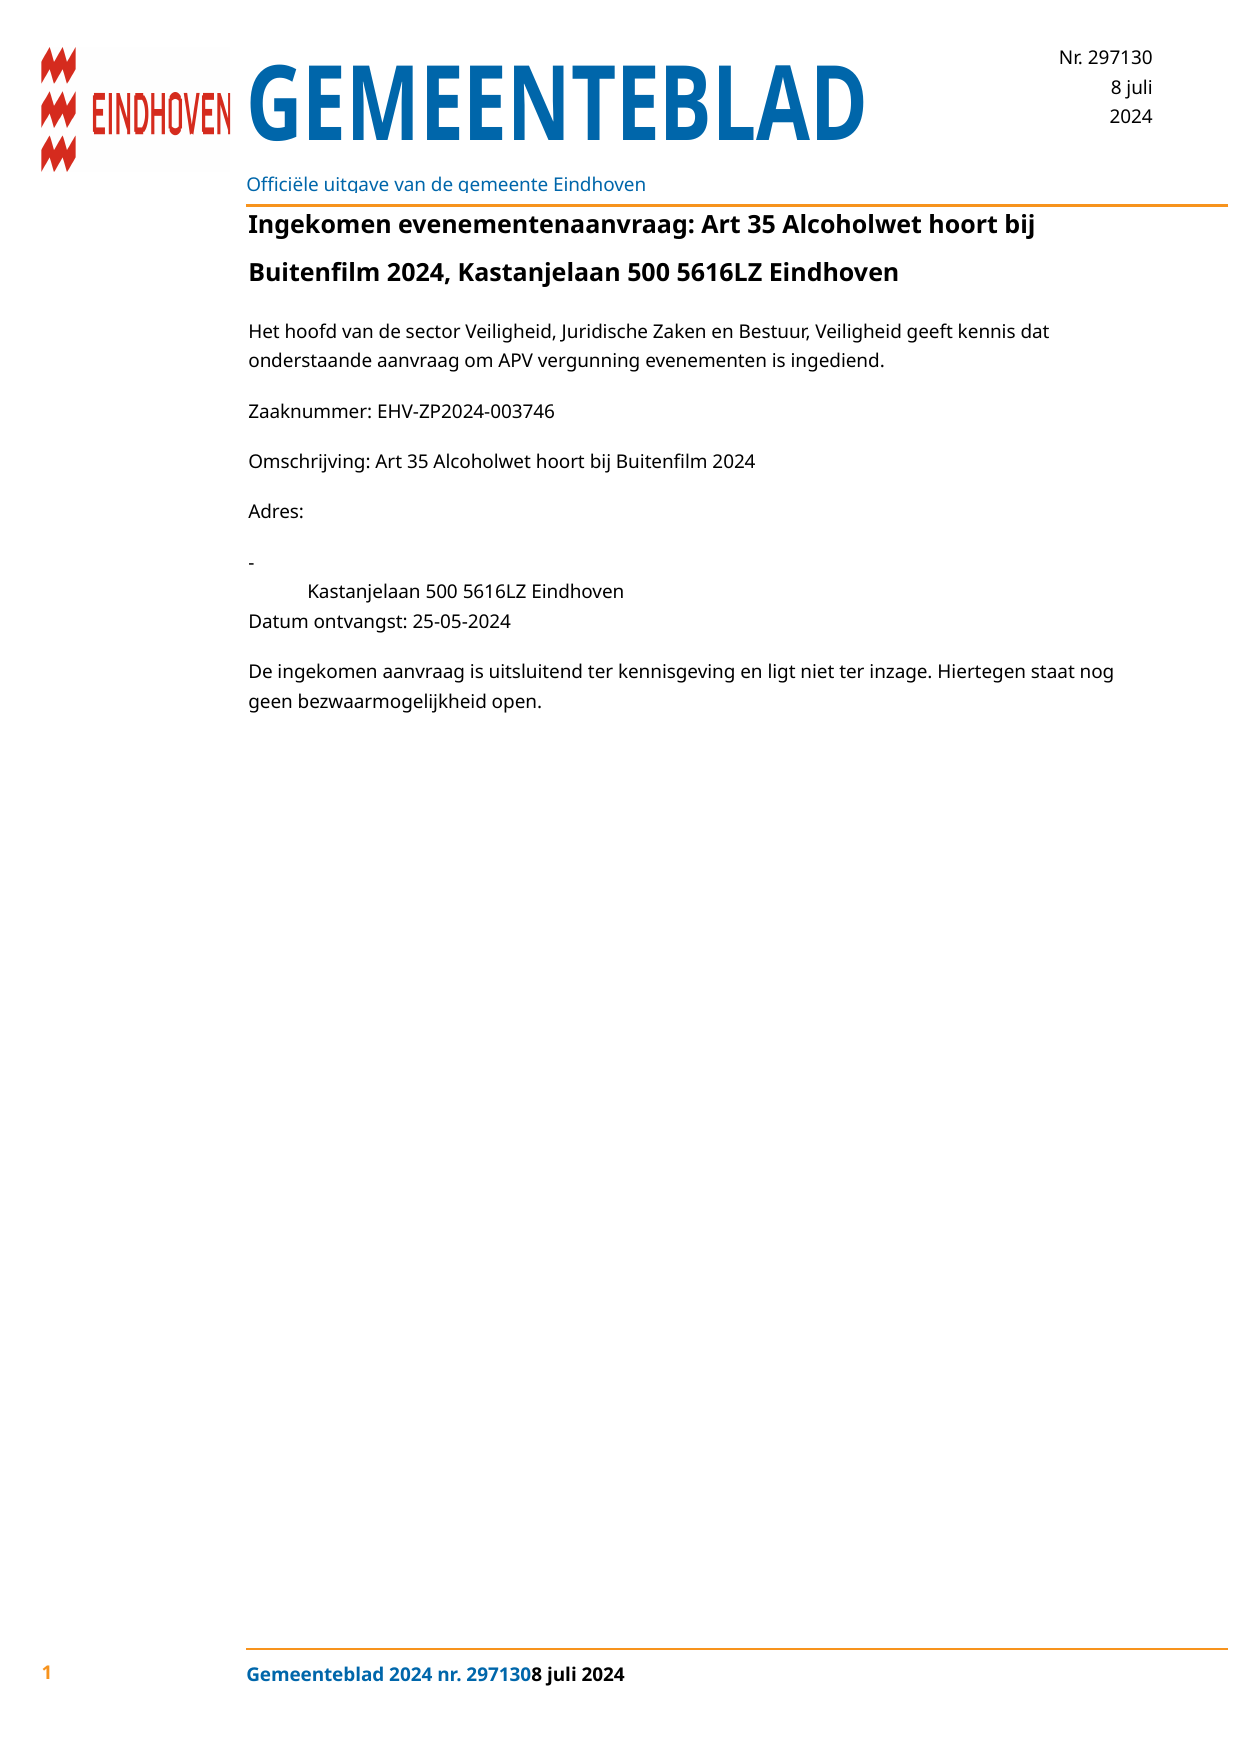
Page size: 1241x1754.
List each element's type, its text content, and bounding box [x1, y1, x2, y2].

picture [41, 47, 231, 172]
text Omschrijving: Art 35 Alcoholwet hoort bij Buitenfilm 2024 [248, 448, 1152, 474]
text Ingekomen evenementenaanvraag: Art 35 Alcoholwet hoort bij Buitenfilm 2024, Kastanjelaan 500 5616LZ Eindhoven [248, 207, 1152, 288]
list Kastanjelaan 500 5616LZ Eindhoven [248, 579, 1152, 604]
text Adres: [248, 499, 1152, 524]
text De ingekomen aanvraag is uitsluitend ter kennisgeving en ligt niet ter inzage. Hiertegen staat nog geen bezwaarmogelijkheid open. [248, 659, 1152, 714]
text Datum ontvangst: 25-05-2024 [248, 608, 1152, 634]
text Het hoofd van de sector Veiligheid, Juridische Zaken en Bestuur, Veiligheid geeft kennis dat onderstaande aanvraag om APV vergunning evenementen is ingediend. [248, 318, 1152, 373]
text Zaaknummer: EHV-ZP2024-003746 [248, 398, 1152, 424]
